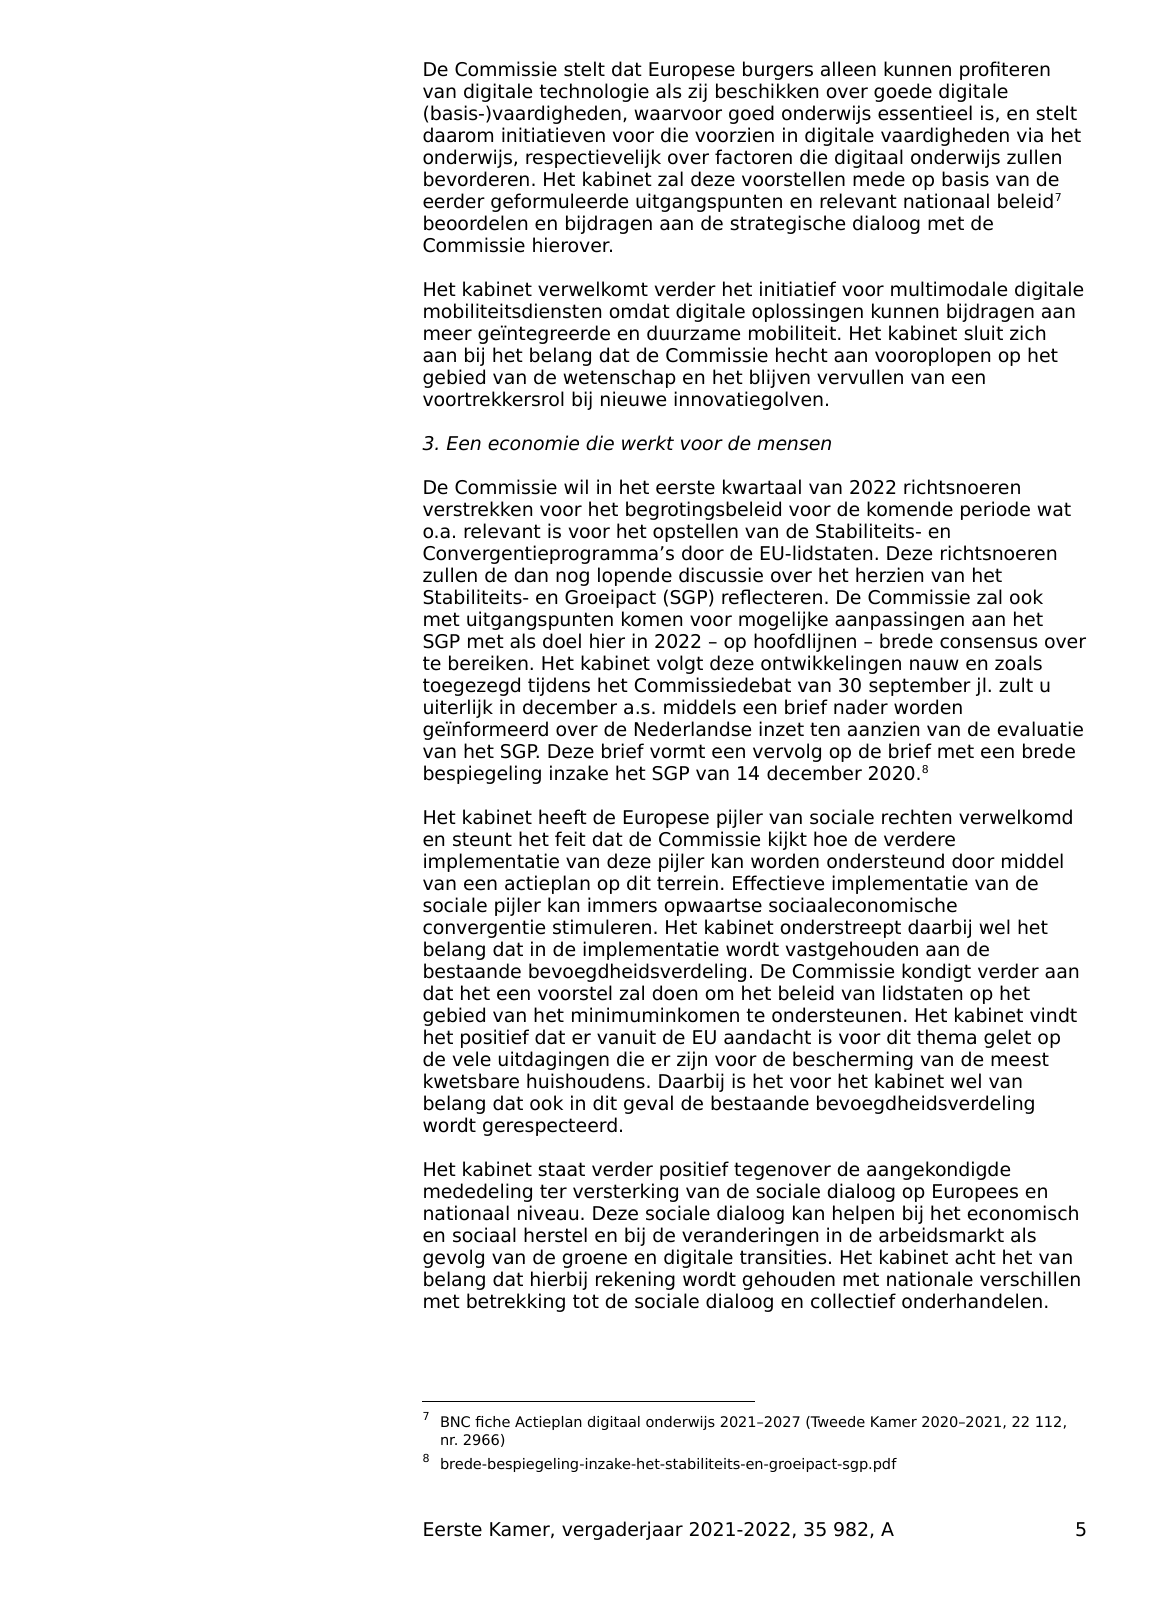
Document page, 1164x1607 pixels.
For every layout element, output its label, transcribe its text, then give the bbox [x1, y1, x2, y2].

text De Commissie stelt dat Europese burgers alleen kunnen profiteren van digitale technologie als zij beschikken over goede digitale (basis-)vaardigheden, waarvoor goed onderwijs essentieel is, en stelt daarom initiatieven voor die voorzien in digitale vaardigheden via het onderwijs, respectievelijk over factoren die digitaal onderwijs zullen bevorderen. Het kabinet zal deze voorstellen mede op basis van de eerder geformuleerde uitgangspunten en relevant nationaal beleid beoordelen en bijdragen aan de strategische dialoog met de Commissie hierover. [422, 59, 1087, 257]
text De Commissie wil in het eerste kwartaal van 2022 richtsnoeren verstrekken voor het begrotingsbeleid voor de komende periode wat o.a. relevant is voor het opstellen van de Stabiliteits- en Convergentieprogramma’s door de EU-lidstaten. Deze richtsnoeren zullen de dan nog lopende discussie over het herzien van het Stabiliteits- en Groeipact (SGP) reflecteren. De Commissie zal ook met uitgangspunten komen voor mogelijke aanpassingen aan het SGP met als doel hier in 2022 – op hoofdlijnen – brede consensus over te bereiken. Het kabinet volgt deze ontwikkelingen nauw en zoals toegezegd tijdens het Commissiedebat van 30 september jl. zult u uiterlijk in december a.s. middels een brief nader worden geïnformeerd over de Nederlandse inzet ten aanzien van de evaluatie van het SGP. Deze brief vormt een vervolg op de brief met een brede bespiegeling inzake het SGP van 14 december 2020. [422, 477, 1087, 785]
text brede-bespiegeling-inzake-het-stabiliteits-en-groeipact-sgp.pdf [422, 1452, 1087, 1474]
text Het kabinet heeft de Europese pijler van sociale rechten verwelkomd en steunt het feit dat de Commissie kijkt hoe de verdere implementatie van deze pijler kan worden ondersteund door middel van een actieplan op dit terrein. Effectieve implementatie van de sociale pijler kan immers opwaartse sociaaleconomische convergentie stimuleren. Het kabinet onderstreept daarbij wel het belang dat in de implementatie wordt vastgehouden aan de bestaande bevoegdheidsverdeling. De Commissie kondigt verder aan dat het een voorstel zal doen om het beleid van lidstaten op het gebied van het minimuminkomen te ondersteunen. Het kabinet vindt het positief dat er vanuit de EU aandacht is voor dit thema gelet op de vele uitdagingen die er zijn voor de bescherming van de meest kwetsbare huishoudens. Daarbij is het voor het kabinet wel van belang dat ook in dit geval de bestaande bevoegdheidsverdeling wordt gerespecteerd. [422, 807, 1087, 1137]
subtitle 3. Een economie die werkt voor de mensen [422, 433, 1087, 455]
text BNC fiche Actieplan digitaal onderwijs 2021–2027 (Tweede Kamer 2020–2021, 22 112, nr. 2966) [422, 1410, 1087, 1449]
text Het kabinet staat verder positief tegenover de aangekondigde mededeling ter versterking van de sociale dialoog op Europees en nationaal niveau. Deze sociale dialoog kan helpen bij het economisch en sociaal herstel en bij de veranderingen in de arbeidsmarkt als gevolg van de groene en digitale transities. Het kabinet acht het van belang dat hierbij rekening wordt gehouden met nationale verschillen met betrekking tot de sociale dialoog en collectief onderhandelen. [422, 1159, 1087, 1313]
text Het kabinet verwelkomt verder het initiatief voor multimodale digitale mobiliteitsdiensten omdat digitale oplossingen kunnen bijdragen aan meer geïntegreerde en duurzame mobiliteit. Het kabinet sluit zich aan bij het belang dat de Commissie hecht aan vooroplopen op het gebied van de wetenschap en het blijven vervullen van een voortrekkersrol bij nieuwe innovatiegolven. [422, 279, 1087, 411]
